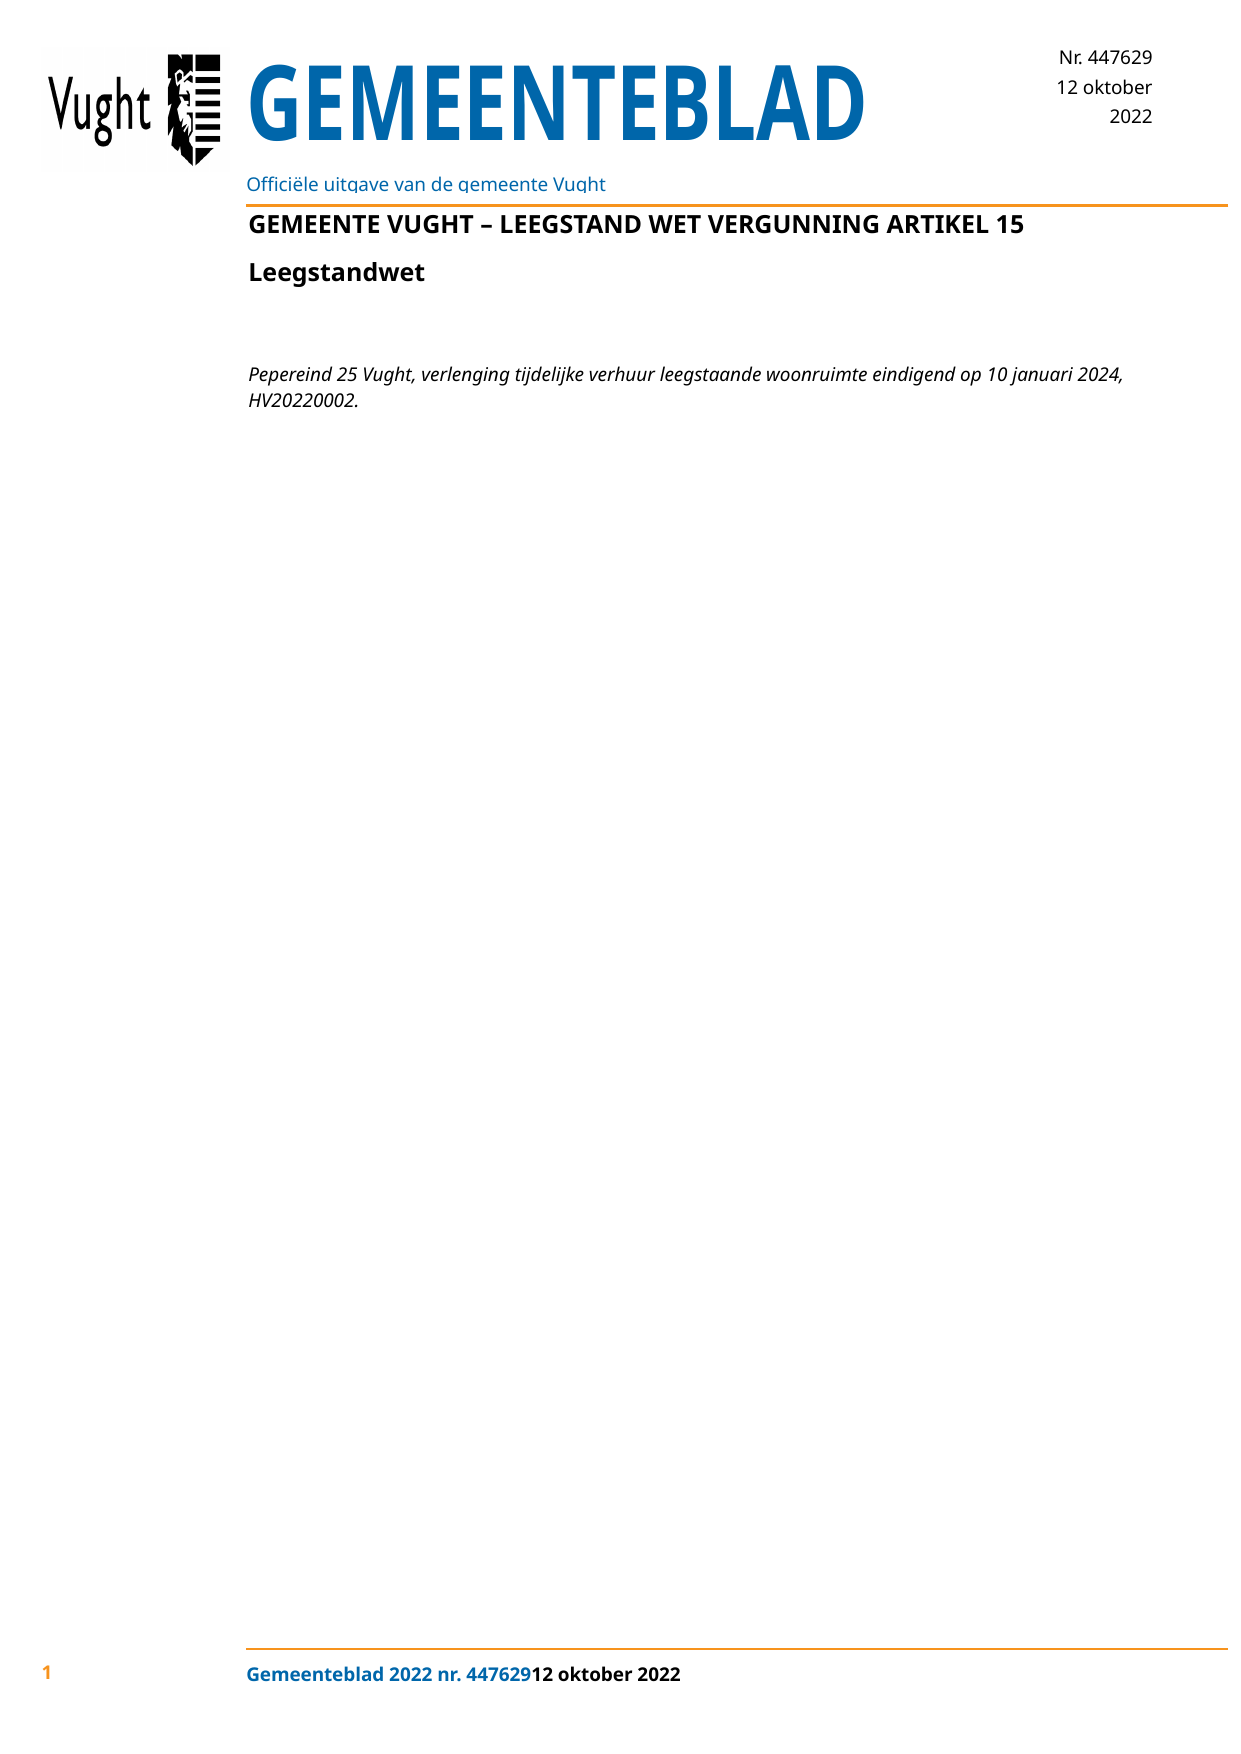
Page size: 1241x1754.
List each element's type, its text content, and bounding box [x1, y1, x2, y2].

text Pepereind 25 Vught, verlenging tijdelijke verhuur leegstaande woonruimte eindigend op 10 januari 2024, HV20220002. [248, 361, 1152, 412]
picture [41, 47, 231, 172]
text GEMEENTE VUGHT – LEEGSTAND WET VERGUNNING ARTIKEL 15 Leegstandwet [248, 207, 1152, 288]
